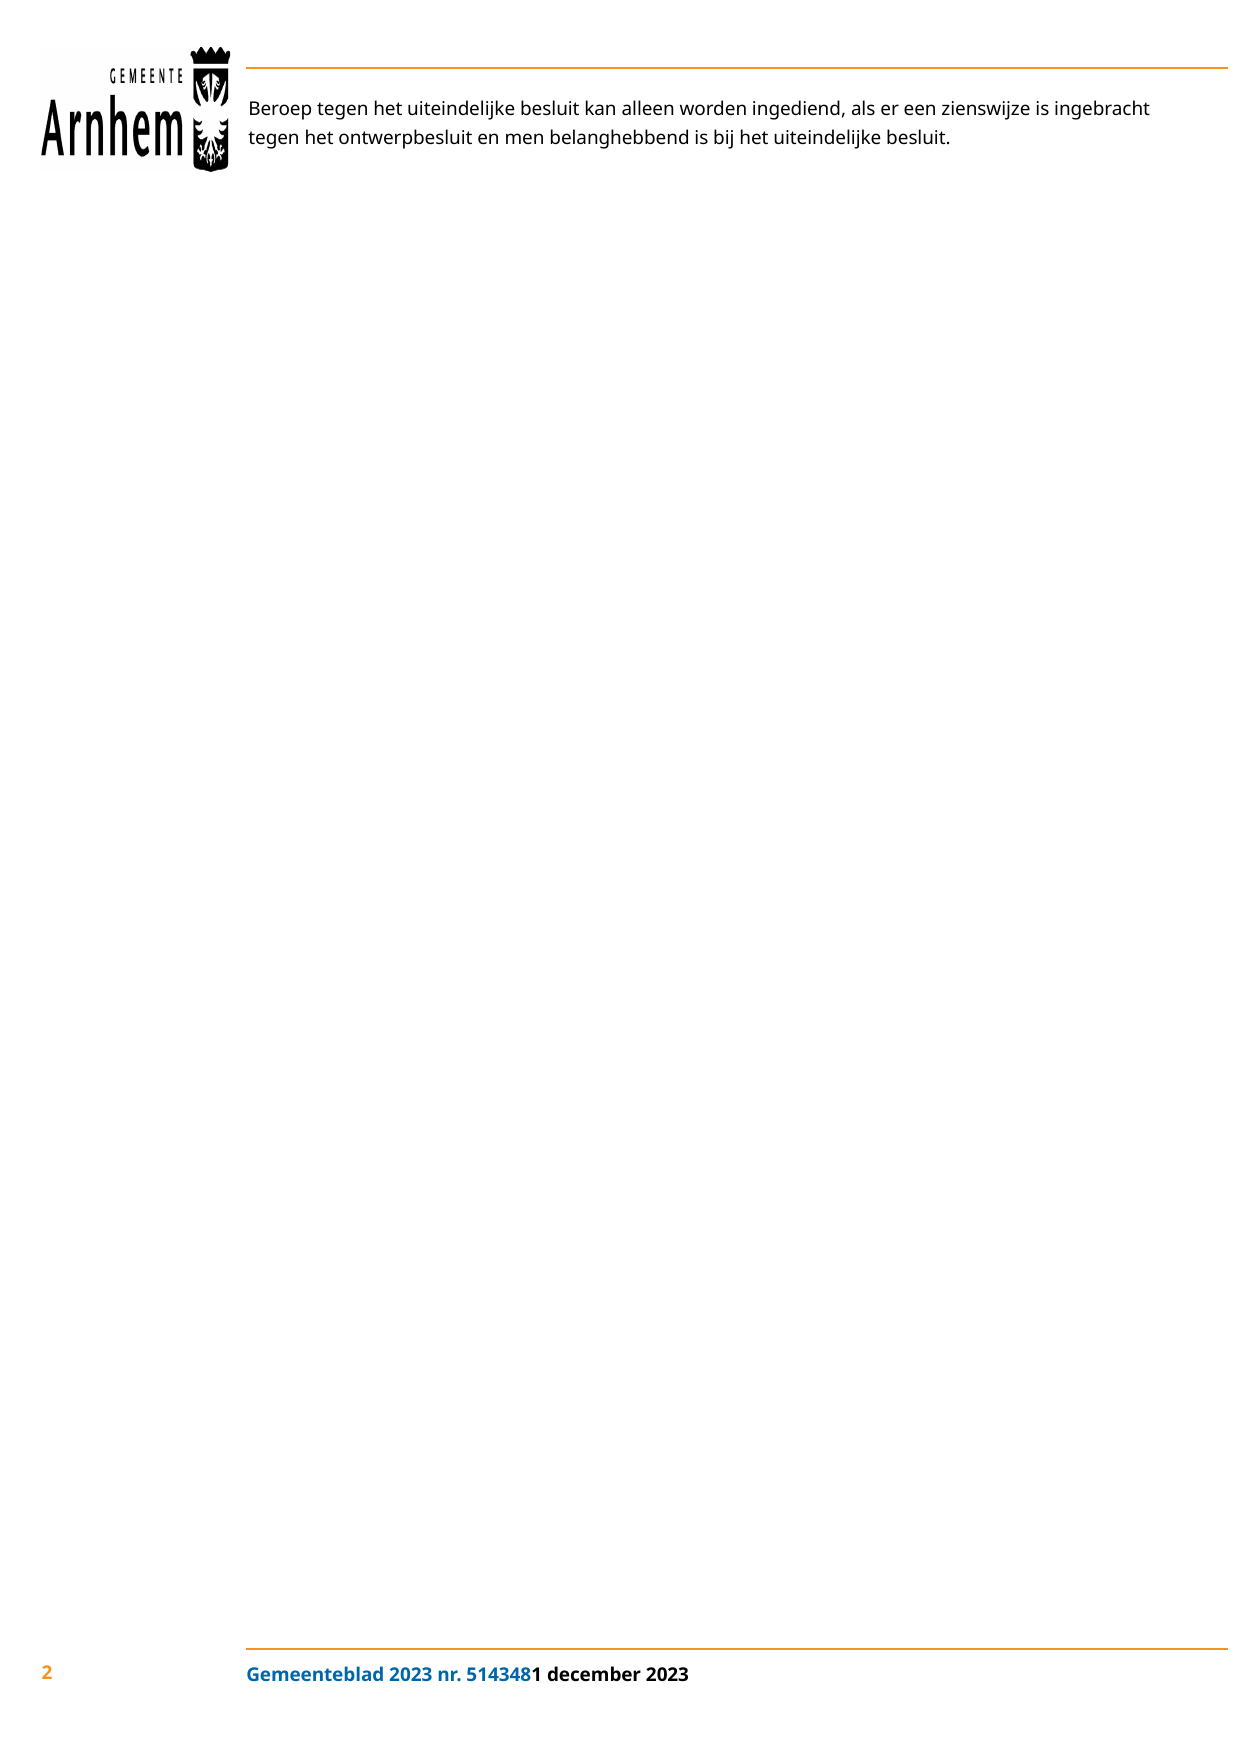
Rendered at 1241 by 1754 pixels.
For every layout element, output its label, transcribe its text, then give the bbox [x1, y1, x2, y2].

picture [41, 47, 231, 172]
text Beroep tegen het uiteindelijke besluit kan alleen worden ingediend, als er een zienswijze is ingebracht tegen het ontwerpbesluit en men belanghebbend is bij het uiteindelijke besluit. [248, 95, 1152, 150]
